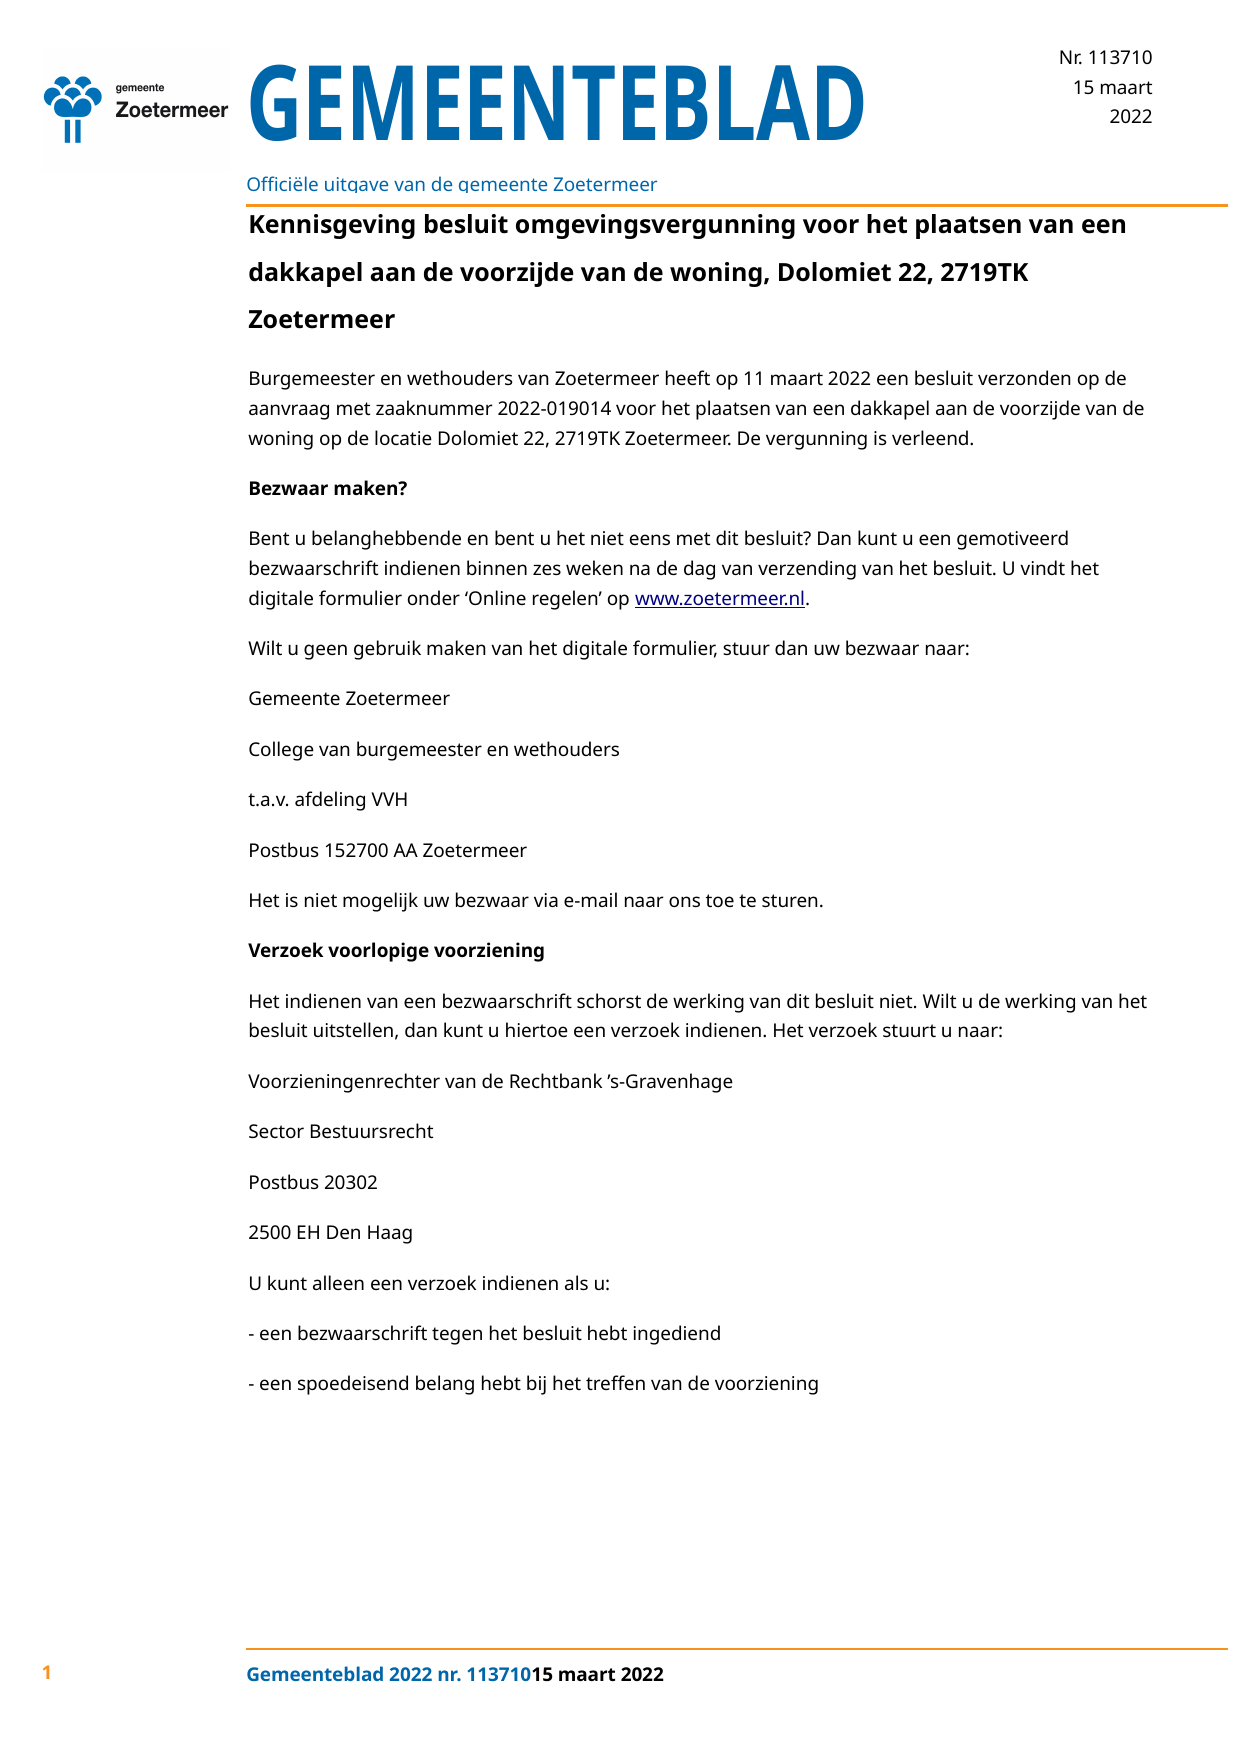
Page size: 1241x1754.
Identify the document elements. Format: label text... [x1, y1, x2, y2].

text Het is niet mogelijk uw bezwaar via e-mail naar ons toe te sturen. [248, 887, 1152, 913]
text Verzoek voorlopige voorziening [248, 938, 1152, 963]
text Postbus 20302 [248, 1169, 1152, 1194]
picture [41, 47, 231, 172]
text Sector Bestuursrecht [248, 1118, 1152, 1144]
text Het indienen van een bezwaarschrift schorst de werking van dit besluit niet. Wilt u de werking van het besluit uitstellen, dan kunt u hiertoe een verzoek indienen. Het verzoek stuurt u naar: [248, 988, 1152, 1043]
text U kunt alleen een verzoek indienen als u: [248, 1270, 1152, 1295]
text - een bezwaarschrift tegen het besluit hebt ingediend [248, 1320, 1152, 1346]
text Postbus 152700 AA Zoetermeer [248, 837, 1152, 862]
text College van burgemeester en wethouders [248, 736, 1152, 762]
text Burgemeester en wethouders van Zoetermeer heeft op 11 maart 2022 een besluit verzonden op de aanvraag met zaaknummer 2022-019014 voor het plaatsen van een dakkapel aan de voorzijde van de woning op de locatie Dolomiet 22, 2719TK Zoetermeer. De vergunning is verleend. [248, 366, 1152, 450]
text - een spoedeisend belang hebt bij het treffen van de voorziening [248, 1371, 1152, 1396]
text Kennisgeving besluit omgevingsvergunning voor het plaatsen van een dakkapel aan de voorzijde van de woning, Dolomiet 22, 2719TK Zoetermeer [248, 207, 1152, 336]
text Wilt u geen gebruik maken van het digitale formulier, stuur dan uw bezwaar naar: [248, 635, 1152, 661]
text Voorzieningenrechter van de Rechtbank ’s-Gravenhage [248, 1068, 1152, 1094]
text Bent u belanghebbende en bent u het niet eens met dit besluit? Dan kunt u een gemotiveerd bezwaarschrift indienen binnen zes weken na de dag van verzending van het besluit. U vindt het digitale formulier onder ‘Online regelen’ op www.zoetermeer.nl. [248, 526, 1152, 610]
text Bezwaar maken? [248, 475, 1152, 501]
text t.a.v. afdeling VVH [248, 786, 1152, 812]
text 2500 EH Den Haag [248, 1219, 1152, 1245]
text Gemeente Zoetermeer [248, 686, 1152, 711]
